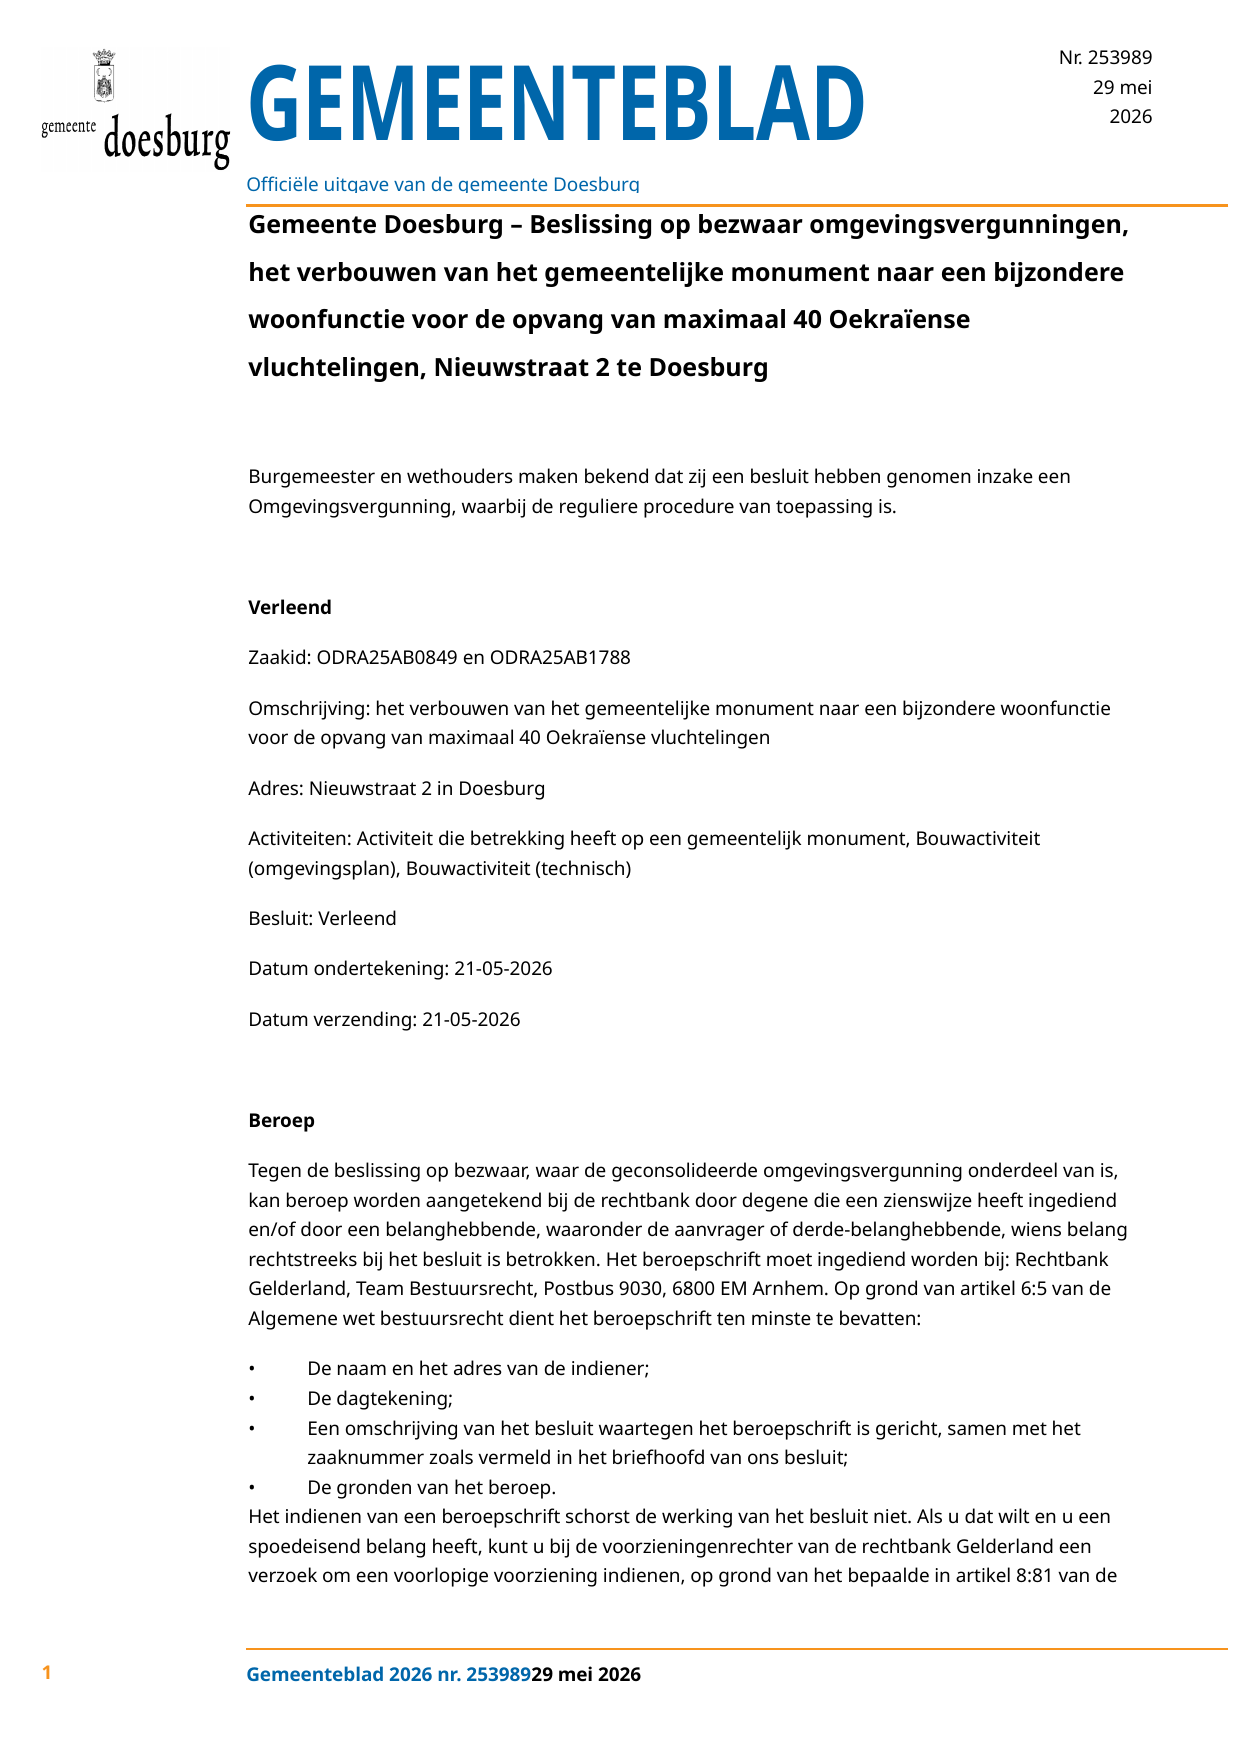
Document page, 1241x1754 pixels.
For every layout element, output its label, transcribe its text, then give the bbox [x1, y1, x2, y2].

text Datum ondertekening: 21-05-2026 [248, 956, 1152, 981]
text Activiteiten: Activiteit die betrekking heeft op een gemeentelijk monument, Bouwactiviteit (omgevingsplan), Bouwactiviteit (technisch) [248, 825, 1152, 881]
text Gemeente Doesburg – Beslissing op bezwaar omgevingsvergunningen, het verbouwen van het gemeentelijke monument naar een bijzondere woonfunctie voor de opvang van maximaal 40 Oekraïense vluchtelingen, Nieuwstraat 2 te Doesburg [248, 207, 1152, 384]
text Burgemeester en wethouders maken bekend dat zij een besluit hebben genomen inzake een Omgevingsvergunning, waarbij de reguliere procedure van toepassing is. [248, 463, 1152, 519]
picture [41, 47, 231, 172]
list De gronden van het beroep. [248, 1474, 1152, 1500]
text Verleend [248, 594, 1152, 620]
text Omschrijving: het verbouwen van het gemeentelijke monument naar een bijzondere woonfunctie voor de opvang van maximaal 40 Oekraïense vluchtelingen [248, 695, 1152, 750]
list De naam en het adres van de indiener; [248, 1356, 1152, 1381]
text Tegen de beslissing op bezwaar, waar de geconsolideerde omgevingsvergunning onderdeel van is, kan beroep worden aangetekend bij de rechtbank door degene die een zienswijze heeft ingediend en/of door een belanghebbende, waaronder de aanvrager of derde-belanghebbende, wiens belang rechtstreeks bij het besluit is betrokken. Het beroepschrift moet ingediend worden bij: Rechtbank Gelderland, Team Bestuursrecht, Postbus 9030, 6800 EM Arnhem. Op grond van artikel 6:5 van de Algemene wet bestuursrecht dient het beroepschrift ten minste te bevatten: [248, 1157, 1152, 1331]
text Adres: Nieuwstraat 2 in Doesburg [248, 775, 1152, 801]
text Besluit: Verleend [248, 905, 1152, 931]
text Zaakid: ODRA25AB0849 en ODRA25AB1788 [248, 644, 1152, 670]
text Datum verzending: 21-05-2026 [248, 1006, 1152, 1032]
list Een omschrijving van het besluit waartegen het beroepschrift is gericht, samen met het zaaknummer zoals vermeld in het briefhoofd van ons besluit; [248, 1415, 1152, 1470]
text Het indienen van een beroepschrift schorst de werking van het besluit niet. Als u dat wilt en u een spoedeisend belang heeft, kunt u bij de voorzieningenrechter van de rechtbank Gelderland een verzoek om een voorlopige voorziening indienen, op grond van het bepaalde in artikel 8:81 van de [248, 1503, 1152, 1588]
list De dagtekening; [248, 1385, 1152, 1411]
text Beroep [248, 1107, 1152, 1133]
